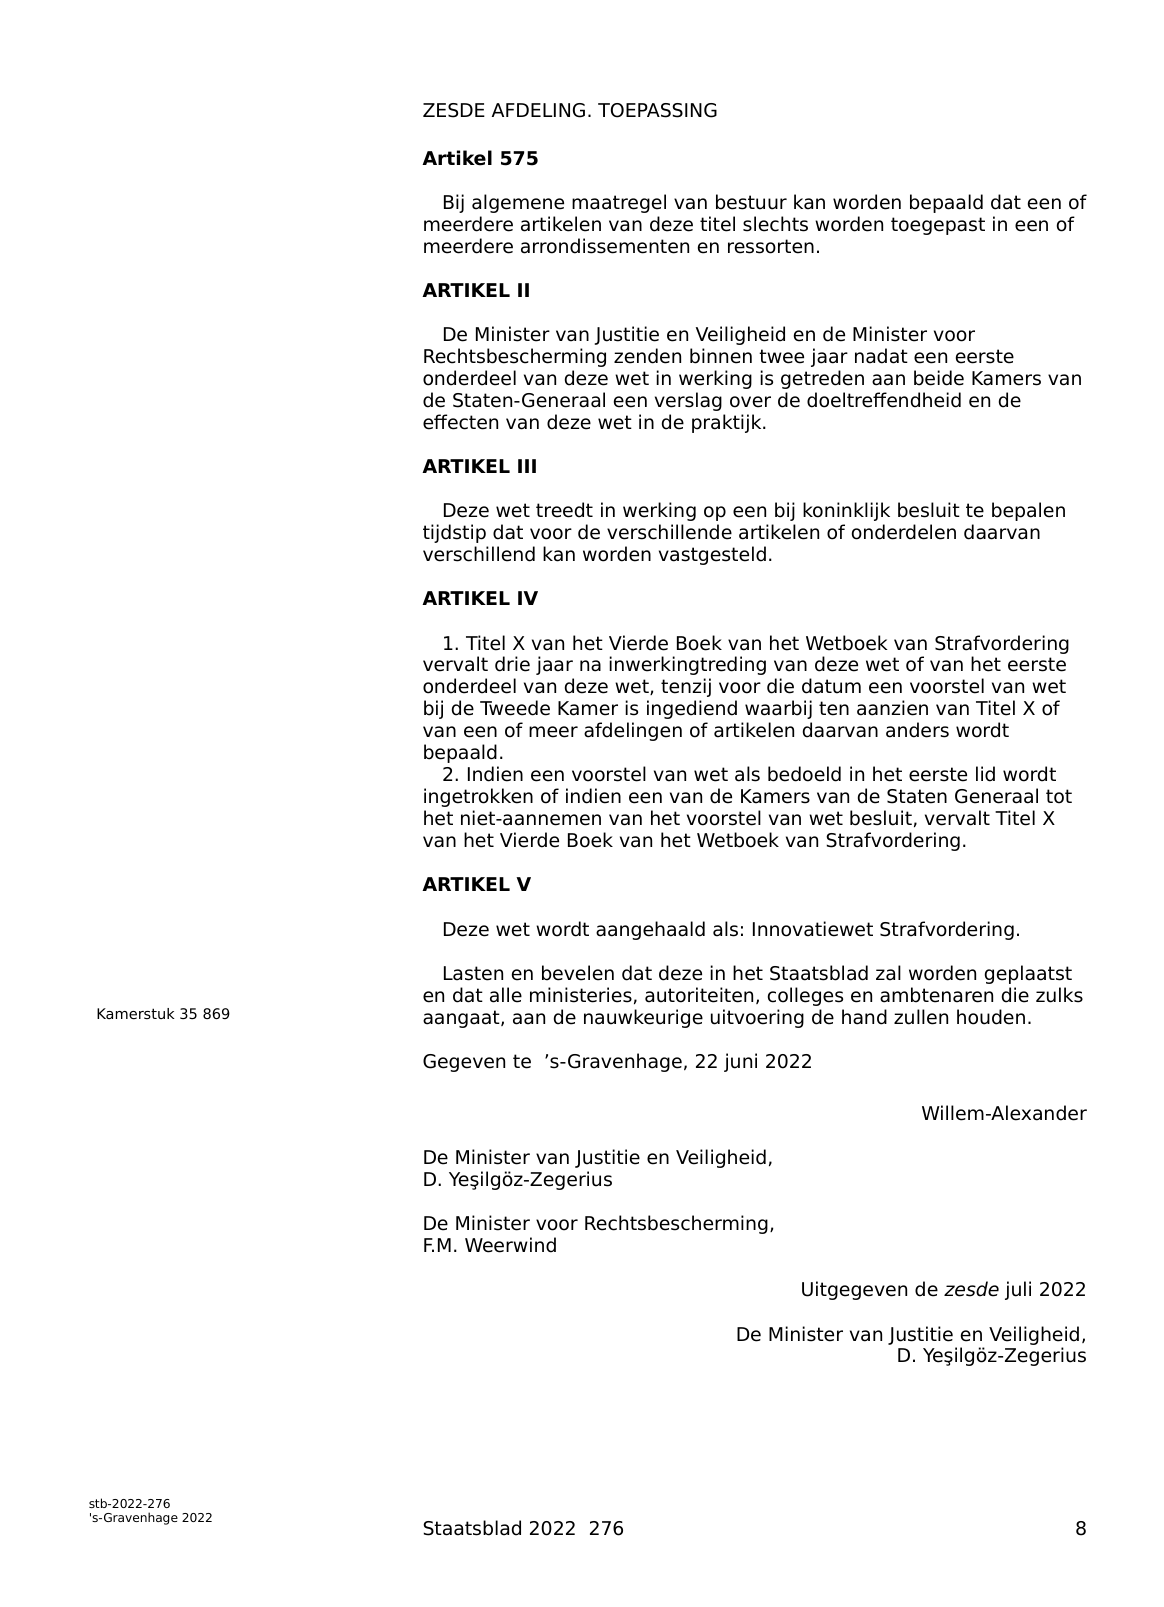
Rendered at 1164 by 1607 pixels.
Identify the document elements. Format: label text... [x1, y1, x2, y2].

text De Minister van Justitie en Veiligheid en de Minister voor Rechtsbescherming zenden binnen twee jaar nadat een eerste onderdeel van deze wet in werking is getreden aan beide Kamers van de Staten-Generaal een verslag over de doeltreffendheid en de effecten van deze wet in de praktijk. [422, 324, 1087, 434]
text Kamerstuk 35 869 [77, 1006, 396, 1023]
text 2. Indien een voorstel van wet als bedoeld in het eerste lid wordt ingetrokken of indien een van de Kamers van de Staten Generaal tot het niet-aannemen van het voorstel van wet besluit, vervalt Titel X van het Vierde Boek van het Wetboek van Strafvordering. [422, 764, 1087, 852]
subtitle ZESDE AFDELING. TOEPASSING [422, 100, 1087, 122]
text Uitgegeven de zesde juli 2022 [422, 1279, 1087, 1301]
text 's-Gravenhage 2022 [88, 1511, 323, 1525]
text Willem-Alexander [422, 1103, 1087, 1125]
subtitle ARTIKEL IV [422, 588, 1087, 610]
text stb-2022-276 [88, 1497, 323, 1511]
subtitle ARTIKEL V [422, 874, 1087, 896]
text Lasten en bevelen dat deze in het Staatsblad zal worden geplaatst en dat alle ministeries, autoriteiten, colleges en ambtenaren die zulks aangaat, aan de nauwkeurige uitvoering de hand zullen houden. [422, 963, 1087, 1029]
text Deze wet wordt aangehaald als: Innovatiewet Strafvordering. [422, 918, 1087, 941]
text Bij algemene maatregel van bestuur kan worden bepaald dat een of meerdere artikelen van deze titel slechts worden toegepast in een of meerdere arrondissementen en ressorten. [422, 192, 1087, 257]
text De Minister van Justitie en Veiligheid, D. Yeşilgöz-Zegerius [422, 1147, 1087, 1191]
subtitle ARTIKEL III [422, 456, 1087, 478]
text De Minister van Justitie en Veiligheid, D. Yeşilgöz-Zegerius [422, 1323, 1087, 1367]
subtitle ARTIKEL II [422, 280, 1087, 302]
text De Minister voor Rechtsbescherming, F.M. Weerwind [422, 1213, 1087, 1257]
text Deze wet treedt in werking op een bij koninklijk besluit te bepalen tijdstip dat voor de verschillende artikelen of onderdelen daarvan verschillend kan worden vastgesteld. [422, 500, 1087, 566]
text 1. Titel X van het Vierde Boek van het Wetboek van Strafvordering vervalt drie jaar na inwerkingtreding van deze wet of van het eerste onderdeel van deze wet, tenzij voor die datum een voorstel van wet bij de Tweede Kamer is ingediend waarbij ten aanzien van Titel X of van een of meer afdelingen of artikelen daarvan anders wordt bepaald. [422, 632, 1087, 764]
subtitle Artikel 575 [422, 147, 1087, 169]
text Gegeven te ’s-Gravenhage, 22 juni 2022 [422, 1051, 1087, 1073]
